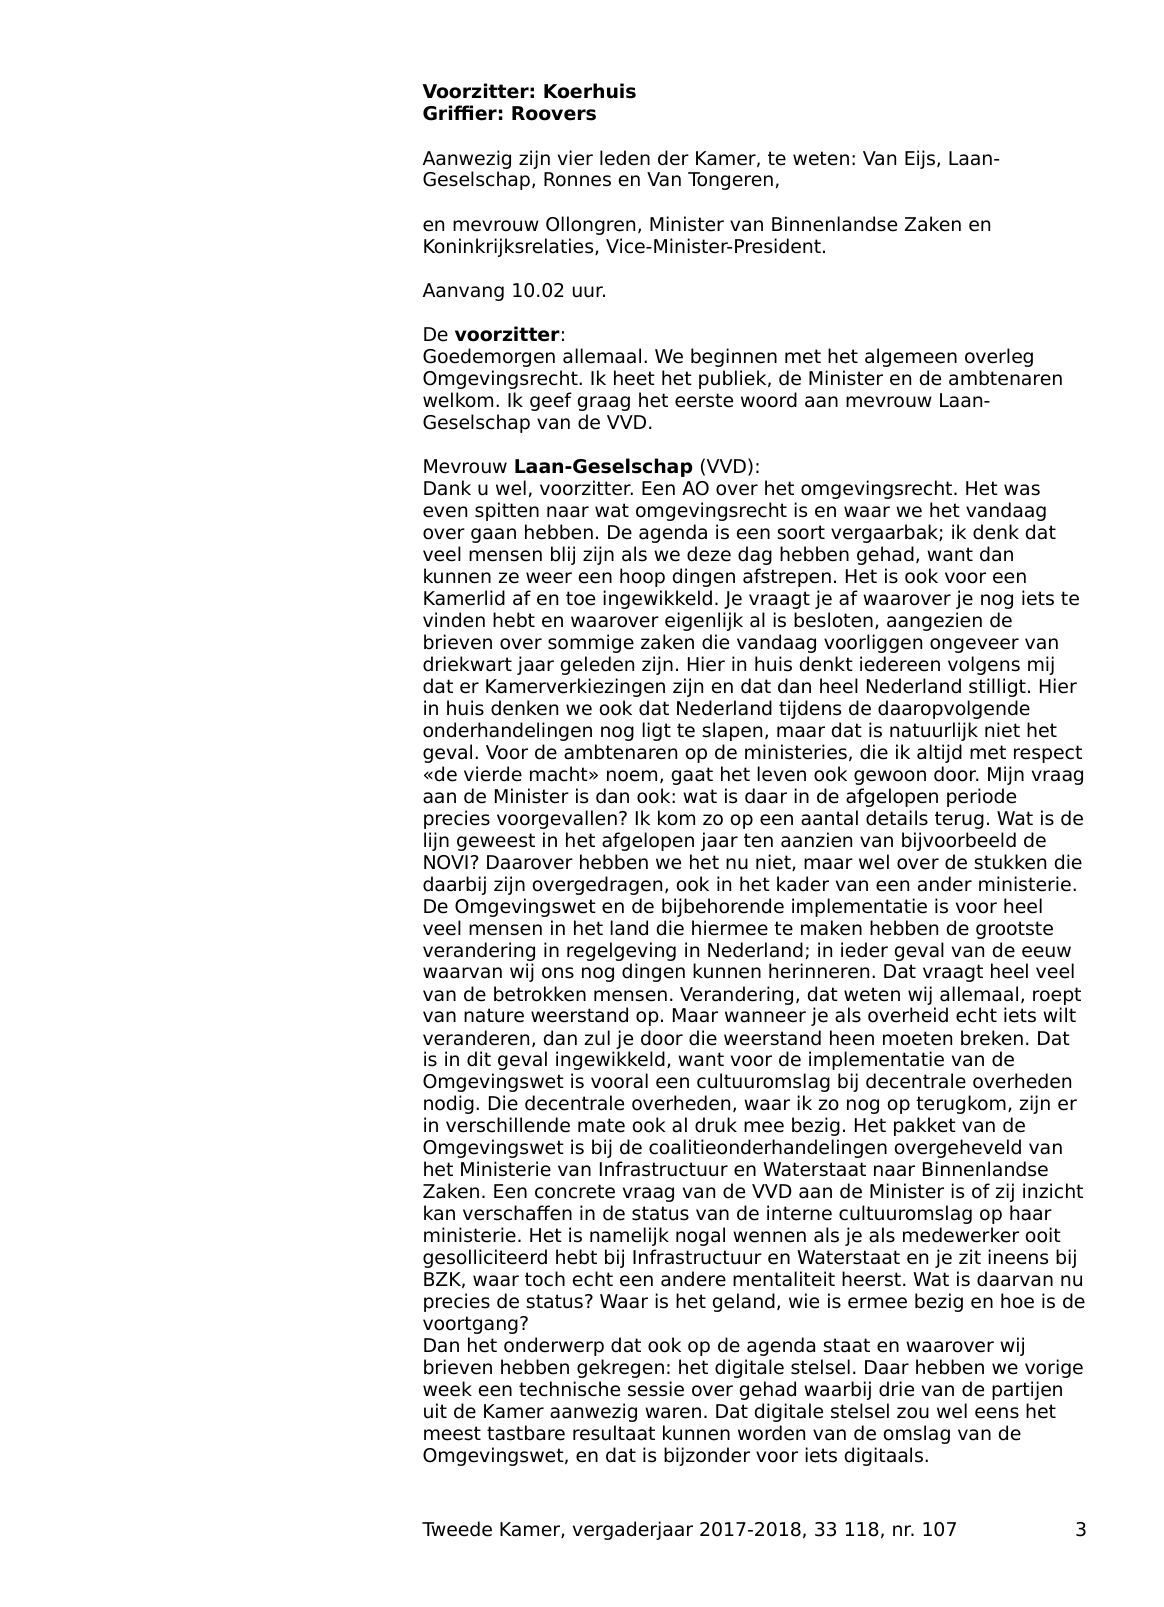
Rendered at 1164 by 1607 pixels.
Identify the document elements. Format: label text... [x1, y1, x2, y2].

text Dan het onderwerp dat ook op de agenda staat en waarover wij brieven hebben gekregen: het digitale stelsel. Daar hebben we vorige week een technische sessie over gehad waarbij drie van de partijen uit de Kamer aanwezig waren. Dat digitale stelsel zou wel eens het meest tastbare resultaat kunnen worden van de omslag van de Omgevingswet, en dat is bijzonder voor iets digitaals. [422, 1335, 1087, 1467]
text Dank u wel, voorzitter. Een AO over het omgevingsrecht. Het was even spitten naar wat omgevingsrecht is en waar we het vandaag over gaan hebben. De agenda is een soort vergaarbak; ik denk dat veel mensen blij zijn als we deze dag hebben gehad, want dan kunnen ze weer een hoop dingen afstrepen. Het is ook voor een Kamerlid af en toe ingewikkeld. Je vraagt je af waarover je nog iets te vinden hebt en waarover eigenlijk al is besloten, aangezien de brieven over sommige zaken die vandaag voorliggen ongeveer van driekwart jaar geleden zijn. Hier in huis denkt iedereen volgens mij dat er Kamerverkiezingen zijn en dat dan heel Nederland stilligt. Hier in huis denken we ook dat Nederland tijdens de daaropvolgende onderhandelingen nog ligt te slapen, maar dat is natuurlijk niet het geval. Voor de ambtenaren op de ministeries, die ik altijd met respect «de vierde macht» noem, gaat het leven ook gewoon door. Mijn vraag aan de Minister is dan ook: wat is daar in de afgelopen periode precies voorgevallen? Ik kom zo op een aantal details terug. Wat is de lijn geweest in het afgelopen jaar ten aanzien van bijvoorbeeld de NOVI? Daarover hebben we het nu niet, maar wel over de stukken die daarbij zijn overgedragen, ook in het kader van een ander ministerie. [422, 478, 1087, 896]
text De voorzitter: [422, 324, 1087, 346]
text Mevrouw Laan-Geselschap (VVD): [422, 456, 1087, 478]
text en mevrouw Ollongren, Minister van Binnenlandse Zaken en Koninkrijksrelaties, Vice-Minister-President. [422, 213, 1087, 257]
text Aanvang 10.02 uur. [422, 280, 1087, 302]
text De Omgevingswet en de bijbehorende implementatie is voor heel veel mensen in het land die hiermee te maken hebben de grootste verandering in regelgeving in Nederland; in ieder geval van de eeuw waarvan wij ons nog dingen kunnen herinneren. Dat vraagt heel veel van de betrokken mensen. Verandering, dat weten wij allemaal, roept van nature weerstand op. Maar wanneer je als overheid echt iets wilt veranderen, dan zul je door die weerstand heen moeten breken. Dat is in dit geval ingewikkeld, want voor de implementatie van de Omgevingswet is vooral een cultuuromslag bij decentrale overheden nodig. Die decentrale overheden, waar ik zo nog op terugkom, zijn er in verschillende mate ook al druk mee bezig. Het pakket van de Omgevingswet is bij de coalitieonderhandelingen overgeheveld van het Ministerie van Infrastructuur en Waterstaat naar Binnenlandse Zaken. Een concrete vraag van de VVD aan de Minister is of zij inzicht kan verschaffen in de status van de interne cultuuromslag op haar ministerie. Het is namelijk nogal wennen als je als medewerker ooit gesolliciteerd hebt bij Infrastructuur en Waterstaat en je zit ineens bij BZK, waar toch echt een andere mentaliteit heerst. Wat is daarvan nu precies de status? Waar is het geland, wie is ermee bezig en hoe is de voortgang? [422, 896, 1087, 1335]
text Goedemorgen allemaal. We beginnen met het algemeen overleg Omgevingsrecht. Ik heet het publiek, de Minister en de ambtenaren welkom. Ik geef graag het eerste woord aan mevrouw Laan-Geselschap van de VVD. [422, 346, 1087, 434]
text Griffier: Roovers [422, 103, 1087, 125]
text Aanwezig zijn vier leden der Kamer, te weten: Van Eijs, Laan-Geselschap, Ronnes en Van Tongeren, [422, 147, 1087, 191]
text Voorzitter: Koerhuis [422, 81, 1087, 103]
